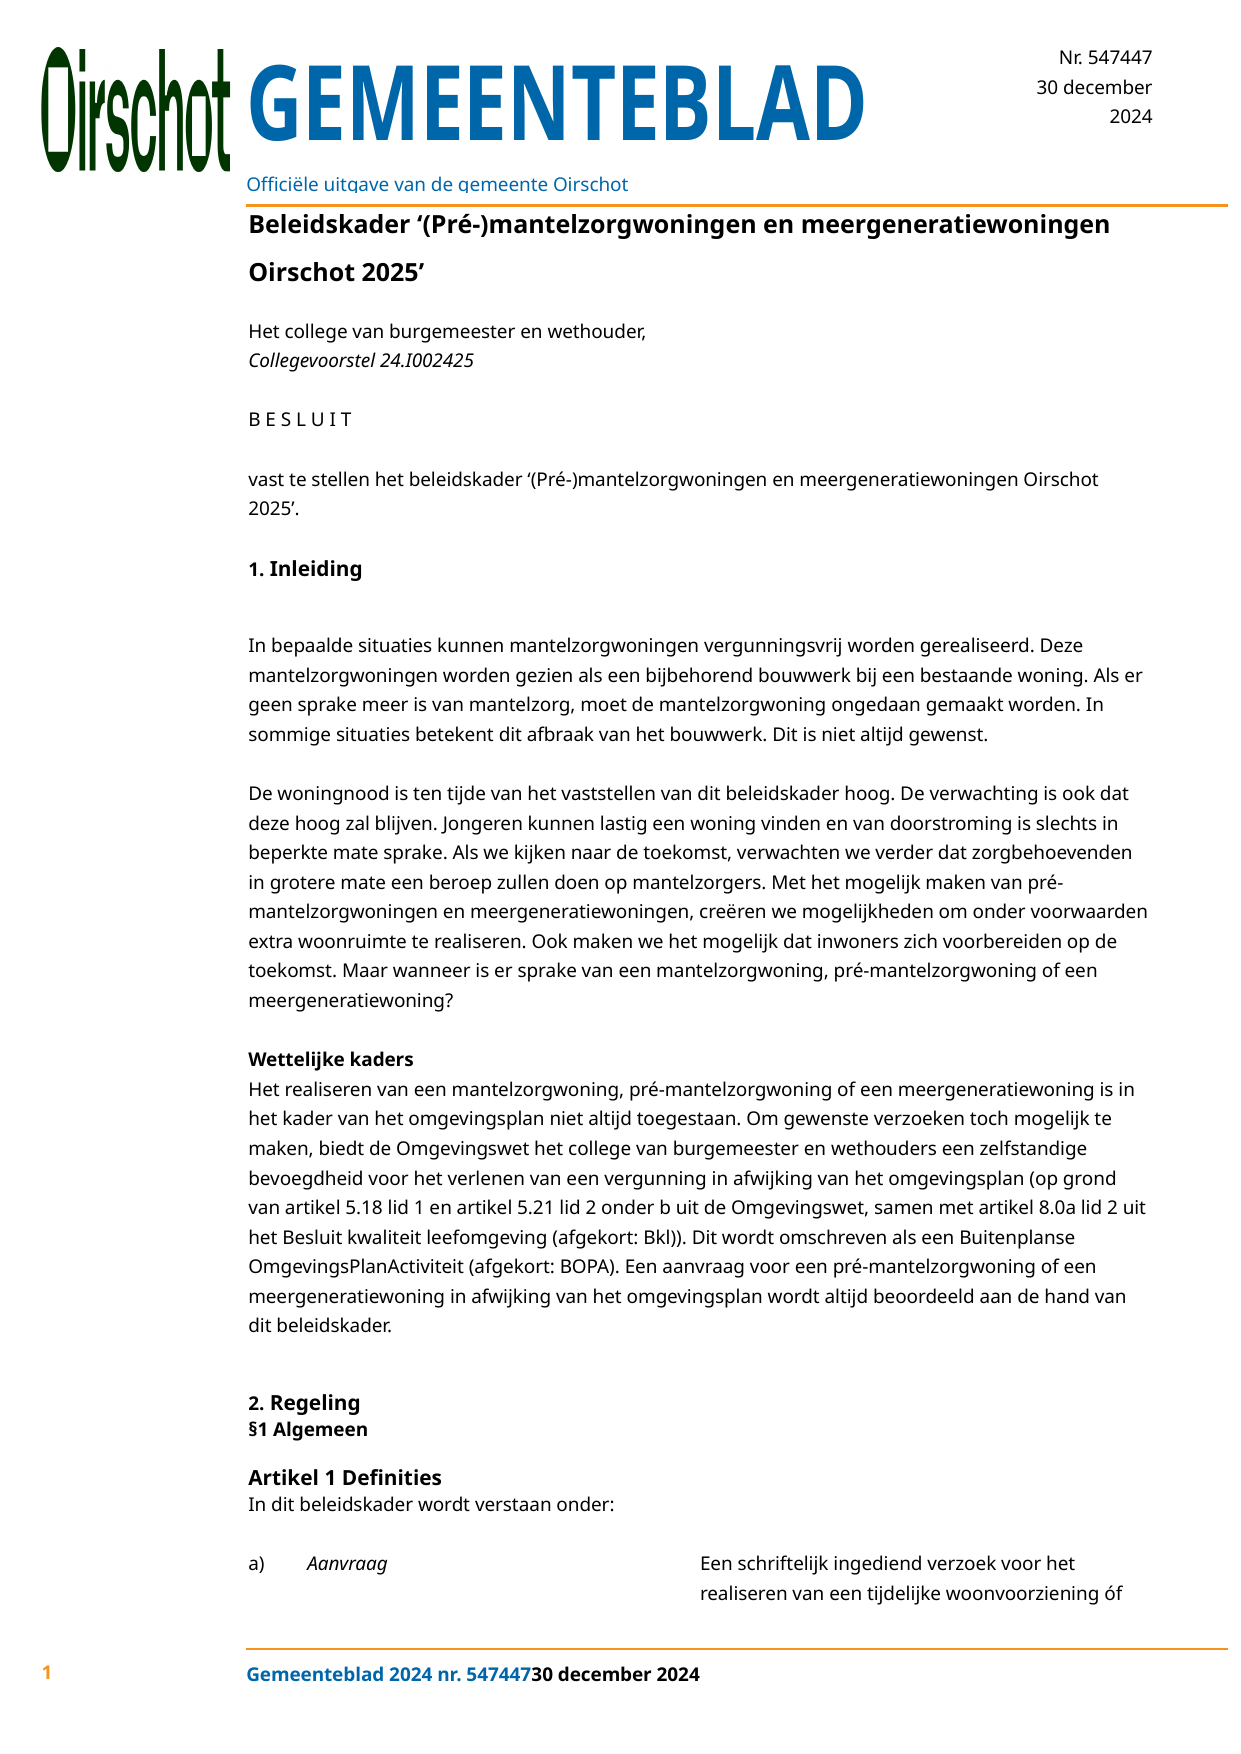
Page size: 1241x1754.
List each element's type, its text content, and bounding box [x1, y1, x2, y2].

picture [41, 47, 231, 172]
text vast te stellen het beleidskader ‘(Pré-)mantelzorgwoningen en meergeneratiewoningen Oirschot 2025’. [248, 466, 1152, 521]
text Het college van burgemeester en wethouder, [248, 318, 1152, 344]
text B E S L U I T [248, 407, 1152, 432]
table_header Aanvraag [248, 1551, 700, 1606]
text Beleidskader ‘(Pré-)mantelzorgwoningen en meergeneratiewoningen Oirschot 2025’ [248, 207, 1152, 288]
text In bepaalde situaties kunnen mantelzorgwoningen vergunningsvrij worden gerealiseerd. Deze mantelzorgwoningen worden gezien als een bijbehorend bouwwerk bij een bestaande woning. Als er geen sprake meer is van mantelzorg, moet de mantelzorgwoning ongedaan gemaakt worden. In sommige situaties betekent dit afbraak van het bouwwerk. Dit is niet altijd gewenst. [248, 632, 1152, 747]
text Artikel 1 Definities [248, 1463, 1152, 1491]
text Collegevoorstel 24.I002425 [248, 347, 1152, 373]
table_header Een schriftelijk ingediend verzoek voor het realiseren van een tijdelijke woonvoorziening óf [700, 1551, 1152, 1606]
text 2. Regeling [248, 1388, 1152, 1416]
text De woningnood is ten tijde van het vaststellen van dit beleidskader hoog. De verwachting is ook dat deze hoog zal blijven. Jongeren kunnen lastig een woning vinden en van doorstroming is slechts in beperkte mate sprake. Als we kijken naar de toekomst, verwachten we verder dat zorgbehoevenden in grotere mate een beroep zullen doen op mantelzorgers. Met het mogelijk maken van pré-mantelzorgwoningen en meergeneratiewoningen, creëren we mogelijkheden om onder voorwaarden extra woonruimte te realiseren. Ook maken we het mogelijk dat inwoners zich voorbereiden op de toekomst. Maar wanneer is er sprake van een mantelzorgwoning, pré-mantelzorgwoning of een meergeneratiewoning? [248, 780, 1152, 1013]
text §1 Algemeen [248, 1416, 1152, 1442]
text 1. Inleiding [248, 554, 1152, 583]
text In dit beleidskader wordt verstaan onder: [248, 1491, 1152, 1517]
text Het realiseren van een mantelzorgwoning, pré-mantelzorgwoning of een meergeneratiewoning is in het kader van het omgevingsplan niet altijd toegestaan. Om gewenste verzoeken toch mogelijk te maken, biedt de Omgevingswet het college van burgemeester en wethouders een zelfstandige bevoegdheid voor het verlenen van een vergunning in afwijking van het omgevingsplan (op grond van artikel 5.18 lid 1 en artikel 5.21 lid 2 onder b uit de Omgevingswet, samen met artikel 8.0a lid 2 uit het Besluit kwaliteit leefomgeving (afgekort: Bkl)). Dit wordt omschreven als een Buitenplanse OmgevingsPlanActiviteit (afgekort: BOPA). Een aanvraag voor een pré-mantelzorgwoning of een meergeneratiewoning in afwijking van het omgevingsplan wordt altijd beoordeeld aan de hand van dit beleidskader. [248, 1076, 1152, 1338]
text Wettelijke kaders [248, 1046, 1152, 1072]
